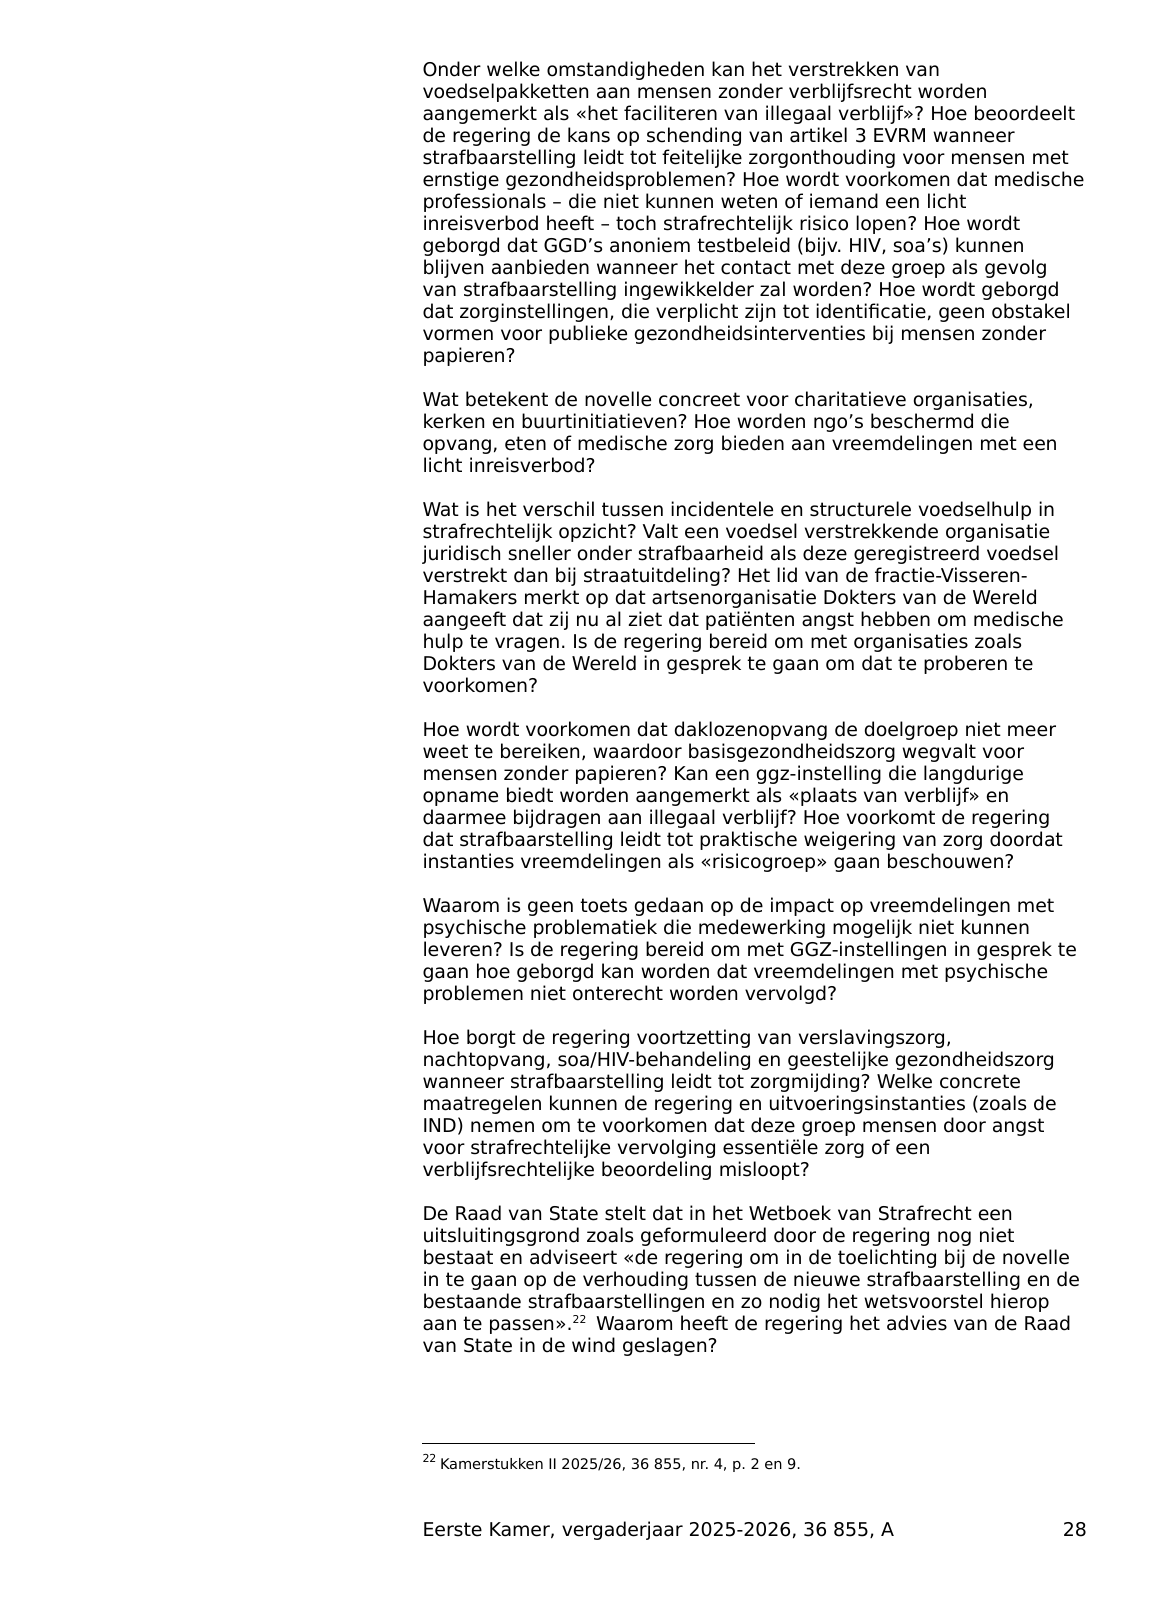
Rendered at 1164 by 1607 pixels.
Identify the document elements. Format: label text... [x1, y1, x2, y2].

text Kamerstukken II 2025/26, 36 855, nr. 4, p. 2 en 9. [422, 1452, 1087, 1474]
text Wat betekent de novelle concreet voor charitatieve organisaties, kerken en buurtinitiatieven? Hoe worden ngo’s beschermd die opvang, eten of medische zorg bieden aan vreemdelingen met een licht inreisverbod? [422, 389, 1087, 477]
text Wat is het verschil tussen incidentele en structurele voedselhulp in strafrechtelijk opzicht? Valt een voedsel verstrekkende organisatie juridisch sneller onder strafbaarheid als deze geregistreerd voedsel verstrekt dan bij straatuitdeling? Het lid van de fractie-Visseren-Hamakers merkt op dat artsenorganisatie Dokters van de Wereld aangeeft dat zij nu al ziet dat patiënten angst hebben om medische hulp te vragen. Is de regering bereid om met organisaties zoals Dokters van de Wereld in gesprek te gaan om dat te proberen te voorkomen? [422, 499, 1087, 697]
text Onder welke omstandigheden kan het verstrekken van voedselpakketten aan mensen zonder verblijfsrecht worden aangemerkt als «het faciliteren van illegaal verblijf»? Hoe beoordeelt de regering de kans op schending van artikel 3 EVRM wanneer strafbaarstelling leidt tot feitelijke zorgonthouding voor mensen met ernstige gezondheidsproblemen? Hoe wordt voorkomen dat medische professionals – die niet kunnen weten of iemand een licht inreisverbod heeft – toch strafrechtelijk risico lopen? Hoe wordt geborgd dat GGD’s anoniem testbeleid (bijv. HIV, soa’s) kunnen blijven aanbieden wanneer het contact met deze groep als gevolg van strafbaarstelling ingewikkelder zal worden? Hoe wordt geborgd dat zorginstellingen, die verplicht zijn tot identificatie, geen obstakel vormen voor publieke gezondheidsinterventies bij mensen zonder papieren? [422, 59, 1087, 367]
text De Raad van State stelt dat in het Wetboek van Strafrecht een uitsluitingsgrond zoals geformuleerd door de regering nog niet bestaat en adviseert «de regering om in de toelichting bij de novelle in te gaan op de verhouding tussen de nieuwe strafbaarstelling en de bestaande strafbaarstellingen en zo nodig het wetsvoorstel hierop aan te passen». Waarom heeft de regering het advies van de Raad van State in de wind geslagen? [422, 1203, 1087, 1357]
text Hoe borgt de regering voortzetting van verslavingszorg, nachtopvang, soa/HIV-behandeling en geestelijke gezondheidszorg wanneer strafbaarstelling leidt tot zorgmijding? Welke concrete maatregelen kunnen de regering en uitvoeringsinstanties (zoals de IND) nemen om te voorkomen dat deze groep mensen door angst voor strafrechtelijke vervolging essentiële zorg of een verblijfsrechtelijke beoordeling misloopt? [422, 1027, 1087, 1181]
text Waarom is geen toets gedaan op de impact op vreemdelingen met psychische problematiek die medewerking mogelijk niet kunnen leveren? Is de regering bereid om met GGZ-instellingen in gesprek te gaan hoe geborgd kan worden dat vreemdelingen met psychische problemen niet onterecht worden vervolgd? [422, 895, 1087, 1005]
text Hoe wordt voorkomen dat daklozenopvang de doelgroep niet meer weet te bereiken, waardoor basisgezondheidszorg wegvalt voor mensen zonder papieren? Kan een ggz-instelling die langdurige opname biedt worden aangemerkt als «plaats van verblijf» en daarmee bijdragen aan illegaal verblijf? Hoe voorkomt de regering dat strafbaarstelling leidt tot praktische weigering van zorg doordat instanties vreemdelingen als «risicogroep» gaan beschouwen? [422, 719, 1087, 873]
